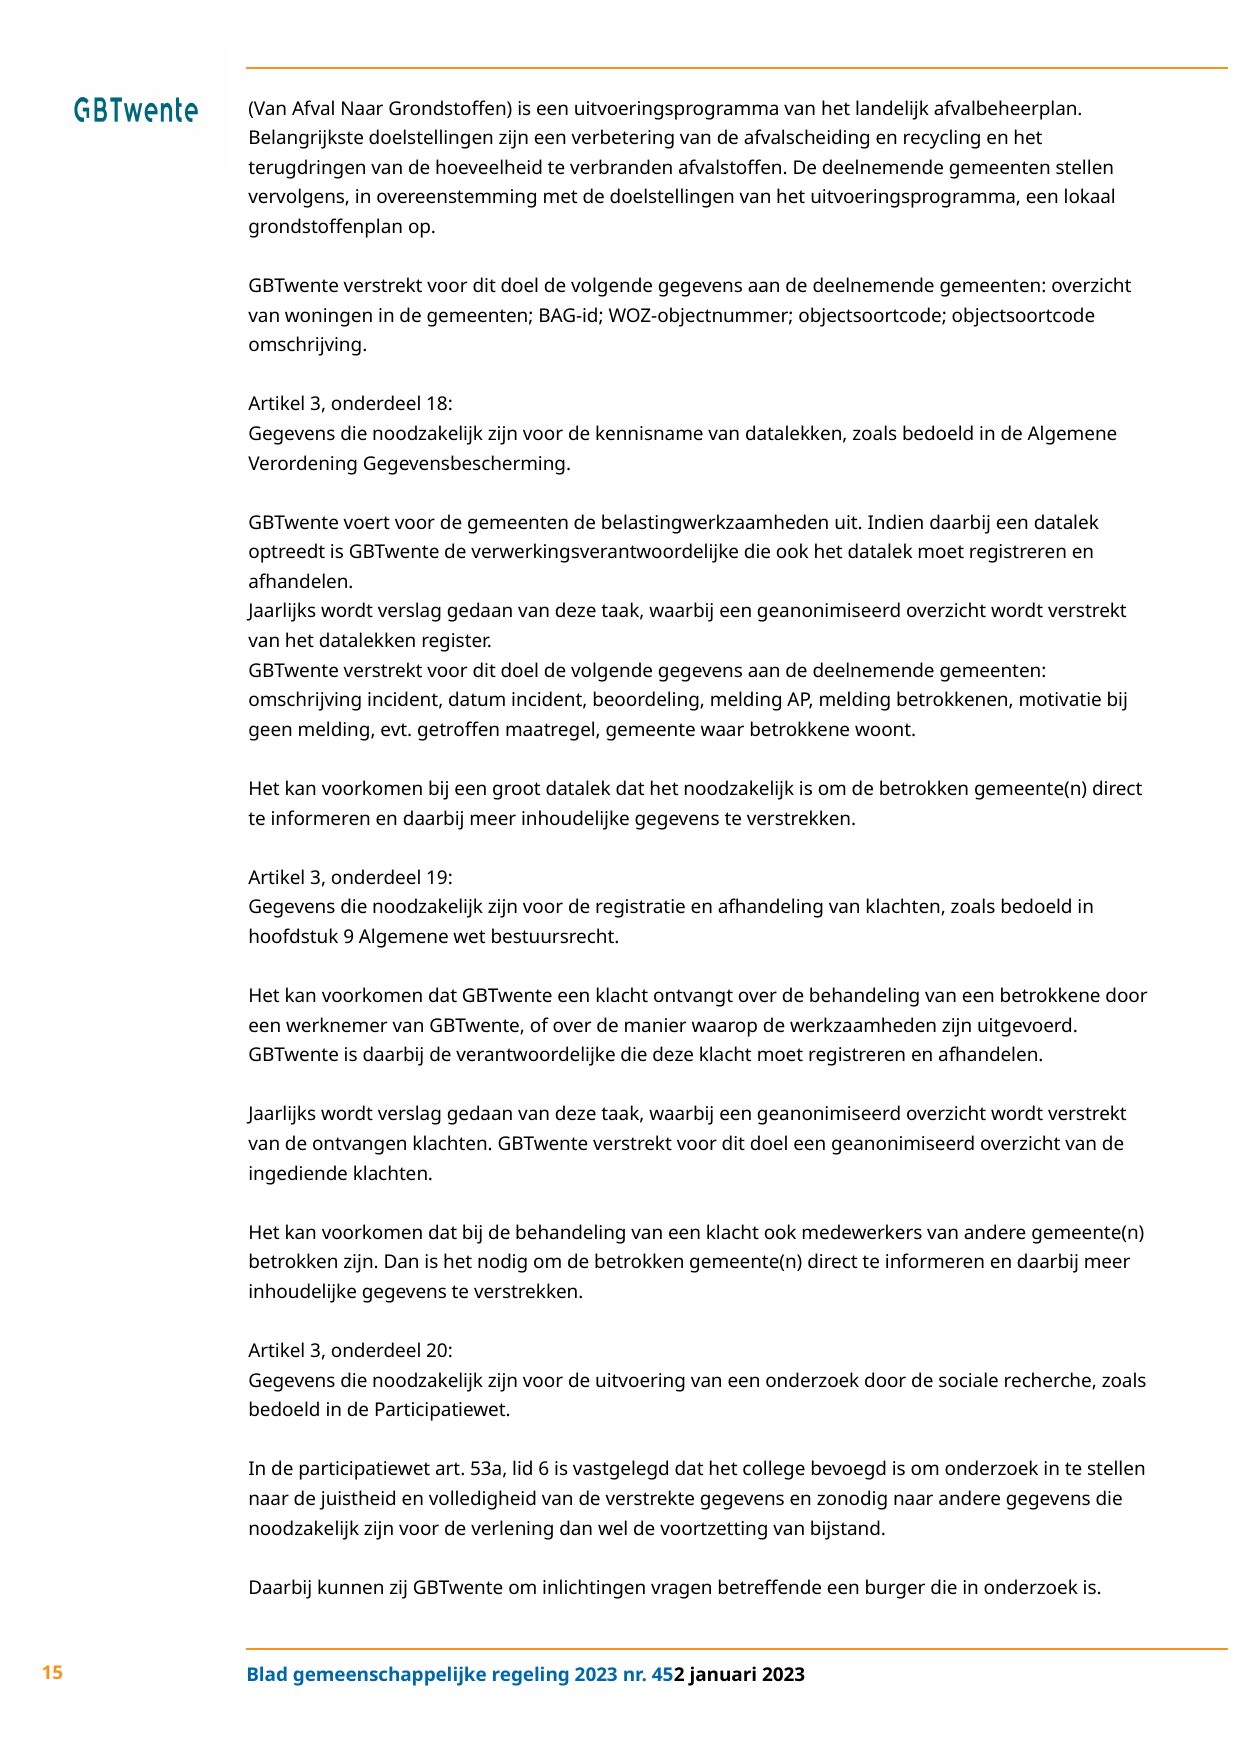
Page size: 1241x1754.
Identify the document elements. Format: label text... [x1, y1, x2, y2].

text Gegevens die noodzakelijk zijn voor de uitvoering van een onderzoek door de sociale recherche, zoals bedoeld in de Participatiewet. [248, 1367, 1152, 1422]
text GBTwente voert voor de gemeenten de belastingwerkzaamheden uit. Indien daarbij een datalek optreedt is GBTwente de verwerkingsverantwoordelijke die ook het datalek moet registreren en afhandelen. [248, 509, 1152, 594]
text Artikel 3, onderdeel 20: [248, 1337, 1152, 1363]
text Gegevens die noodzakelijk zijn voor de registratie en afhandeling van klachten, zoals bedoeld in hoofdstuk 9 Algemene wet bestuursrecht. [248, 893, 1152, 949]
text GBTwente verstrekt voor dit doel de volgende gegevens aan de deelnemende gemeenten: overzicht van woningen in de gemeenten; BAG-id; WOZ-objectnummer; objectsoortcode; objectsoortcode omschrijving. [248, 272, 1152, 357]
picture [41, 47, 231, 172]
text Artikel 3, onderdeel 18: [248, 391, 1152, 416]
text Gegevens die noodzakelijk zijn voor de kennisname van datalekken, zoals bedoeld in de Algemene Verordening Gegevensbescherming. [248, 420, 1152, 476]
text (Van Afval Naar Grondstoffen) is een uitvoeringsprogramma van het landelijk afvalbeheerplan. Belangrijkste doelstellingen zijn een verbetering van de afvalscheiding en recycling en het terugdringen van de hoeveelheid te verbranden afvalstoffen. De deelnemende gemeenten stellen vervolgens, in overeenstemming met de doelstellingen van het uitvoeringsprogramma, een lokaal grondstoffenplan op. [248, 95, 1152, 239]
text Het kan voorkomen dat GBTwente een klacht ontvangt over de behandeling van een betrokkene door een werknemer van GBTwente, of over de manier waarop de werkzaamheden zijn uitgevoerd. GBTwente is daarbij de verantwoordelijke die deze klacht moet registreren en afhandelen. [248, 982, 1152, 1067]
text Het kan voorkomen dat bij de behandeling van een klacht ook medewerkers van andere gemeente(n) betrokken zijn. Dan is het nodig om de betrokken gemeente(n) direct te informeren en daarbij meer inhoudelijke gegevens te verstrekken. [248, 1219, 1152, 1304]
text Jaarlijks wordt verslag gedaan van deze taak, waarbij een geanonimiseerd overzicht wordt verstrekt van het datalekken register. [248, 598, 1152, 653]
text Artikel 3, onderdeel 19: [248, 864, 1152, 890]
text Jaarlijks wordt verslag gedaan van deze taak, waarbij een geanonimiseerd overzicht wordt verstrekt van de ontvangen klachten. GBTwente verstrekt voor dit doel een geanonimiseerd overzicht van de ingediende klachten. [248, 1101, 1152, 1186]
text GBTwente verstrekt voor dit doel de volgende gegevens aan de deelnemende gemeenten: omschrijving incident, datum incident, beoordeling, melding AP, melding betrokkenen, motivatie bij geen melding, evt. getroffen maatregel, gemeente waar betrokkene woont. [248, 657, 1152, 742]
text In de participatiewet art. 53a, lid 6 is vastgelegd dat het college bevoegd is om onderzoek in te stellen naar de juistheid en volledigheid van de verstrekte gegevens en zonodig naar andere gegevens die noodzakelijk zijn voor de verlening dan wel de voortzetting van bijstand. [248, 1456, 1152, 1541]
text Daarbij kunnen zij GBTwente om inlichtingen vragen betreffende een burger die in onderzoek is. [248, 1574, 1152, 1600]
text Het kan voorkomen bij een groot datalek dat het noodzakelijk is om de betrokken gemeente(n) direct te informeren en daarbij meer inhoudelijke gegevens te verstrekken. [248, 775, 1152, 831]
